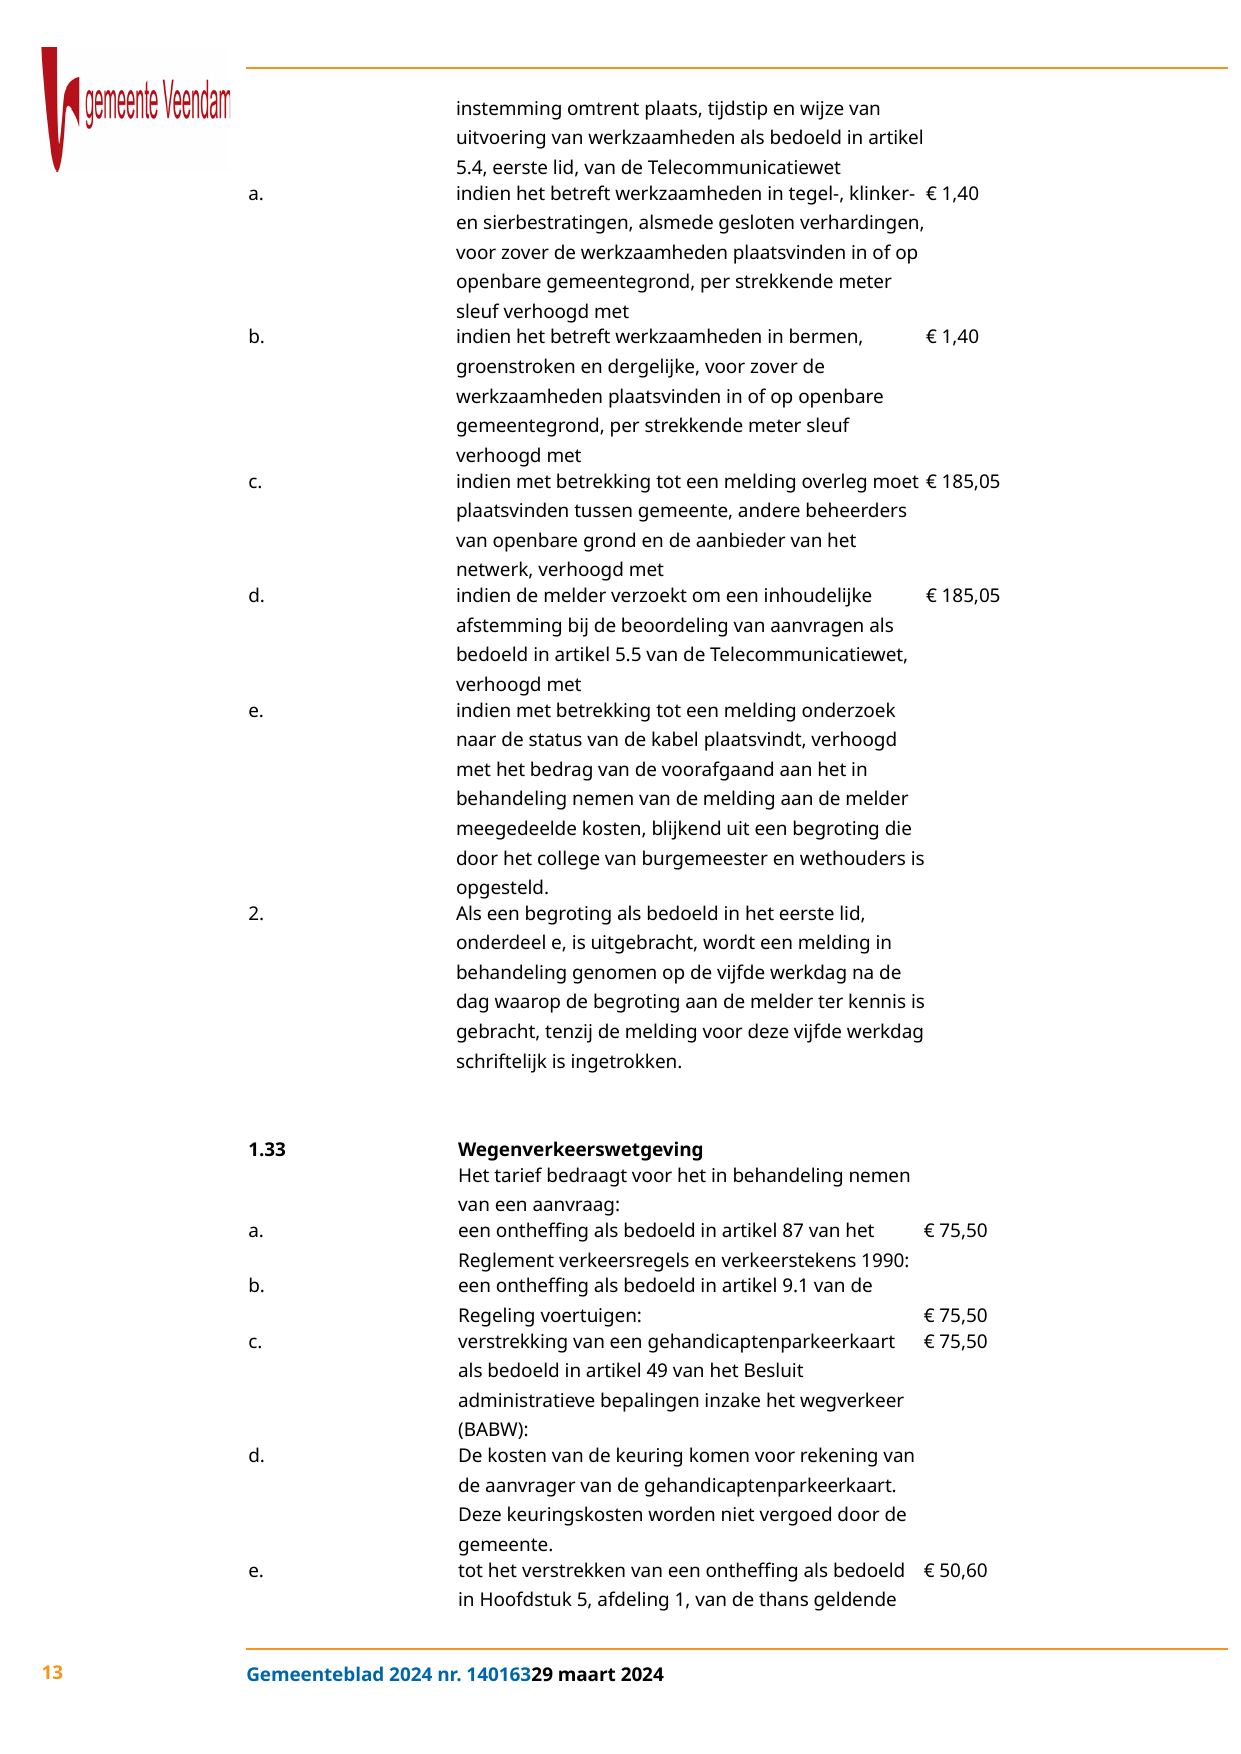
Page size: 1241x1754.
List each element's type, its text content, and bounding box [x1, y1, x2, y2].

table_cell Als een begroting als bedoeld in het eerste lid, onderdeel e, is uitgebracht, wordt een melding in behandeling genomen op de vijfde werkdag na de dag waarop de begroting aan de melder ter kennis is gebracht, tenzij de melding voor deze vijfde werkdag schriftelijk is ingetrokken. [456, 900, 926, 1074]
table_cell [248, 1162, 458, 1217]
table_cell € 185,05 [926, 468, 1152, 582]
table_cell instemming omtrent plaats, tijdstip en wijze van uitvoering van werkzaamheden als bedoeld in artikel 5.4, eerste lid, van de Telecommunicatiewet [456, 95, 926, 180]
table_header 1.33 [248, 1136, 458, 1162]
table_cell [926, 697, 1152, 900]
table_cell a. [248, 1217, 458, 1272]
table_cell € 75,50 [924, 1328, 1152, 1442]
table_cell tot het verstrekken van een ontheffing als bedoeld in Hoofdstuk 5, afdeling 1, van de thans geldende [458, 1557, 923, 1612]
table_cell e. [248, 1557, 458, 1612]
table_cell € 1,40 [926, 180, 1152, 324]
table_cell € 75,50 [924, 1217, 1152, 1272]
table_cell een ontheffing als bedoeld in artikel 9.1 van de Regeling voertuigen: [458, 1273, 923, 1328]
table_cell € 75,50 [924, 1273, 1152, 1328]
table_cell b. [248, 1273, 458, 1328]
table_cell een ontheffing als bedoeld in artikel 87 van het Reglement verkeersregels en verkeerstekens 1990: [458, 1217, 923, 1272]
table_cell € 1,40 [926, 324, 1152, 468]
table_cell [926, 95, 1152, 180]
table_cell Het tarief bedraagt voor het in behandeling nemen van een aanvraag: [458, 1162, 923, 1217]
table_cell [248, 95, 456, 180]
table_cell d. [248, 582, 456, 697]
table_cell 2. [248, 900, 456, 1074]
table_cell [926, 900, 1152, 1074]
table_cell indien met betrekking tot een melding onderzoek naar de status van de kabel plaatsvindt, verhoogd met het bedrag van de voorafgaand aan het in behandeling nemen van de melding aan de melder meegedeelde kosten, blijkend uit een begroting die door het college van burgemeester en wethouders is opgesteld. [456, 697, 926, 900]
table_cell c. [248, 468, 456, 582]
table_cell indien met betrekking tot een melding overleg moet plaatsvinden tussen gemeente, andere beheerders van openbare grond en de aanbieder van het netwerk, verhoogd met [456, 468, 926, 582]
table_cell verstrekking van een gehandicaptenparkeerkaart als bedoeld in artikel 49 van het Besluit administratieve bepalingen inzake het wegverkeer (BABW): [458, 1328, 923, 1442]
table_cell De kosten van de keuring komen voor rekening van de aanvrager van de gehandicaptenparkeerkaart. Deze keuringskosten worden niet vergoed door de gemeente. [458, 1442, 923, 1557]
table_cell b. [248, 324, 456, 468]
table_cell a. [248, 180, 456, 324]
table_cell e. [248, 697, 456, 900]
table_cell indien het betreft werkzaamheden in tegel-, klinker- en sierbestratingen, alsmede gesloten verhardingen, voor zover de werkzaamheden plaatsvinden in of op openbare gemeentegrond, per strekkende meter sleuf verhoogd met [456, 180, 926, 324]
table_header Wegenverkeerswetgeving [458, 1136, 923, 1162]
table_header [924, 1136, 1152, 1162]
table_cell d. [248, 1442, 458, 1557]
table_cell indien het betreft werkzaamheden in bermen, groenstroken en dergelijke, voor zover de werkzaamheden plaatsvinden in of op openbare gemeentegrond, per strekkende meter sleuf verhoogd met [456, 324, 926, 468]
table_cell [924, 1162, 1152, 1217]
picture [41, 47, 231, 172]
table_cell c. [248, 1328, 458, 1442]
table_cell € 50,60 [924, 1557, 1152, 1612]
table_cell indien de melder verzoekt om een inhoudelijke afstemming bij de beoordeling van aanvragen als bedoeld in artikel 5.5 van de Telecommunicatiewet, verhoogd met [456, 582, 926, 697]
table_cell € 185,05 [926, 582, 1152, 697]
table_cell [924, 1442, 1152, 1557]
